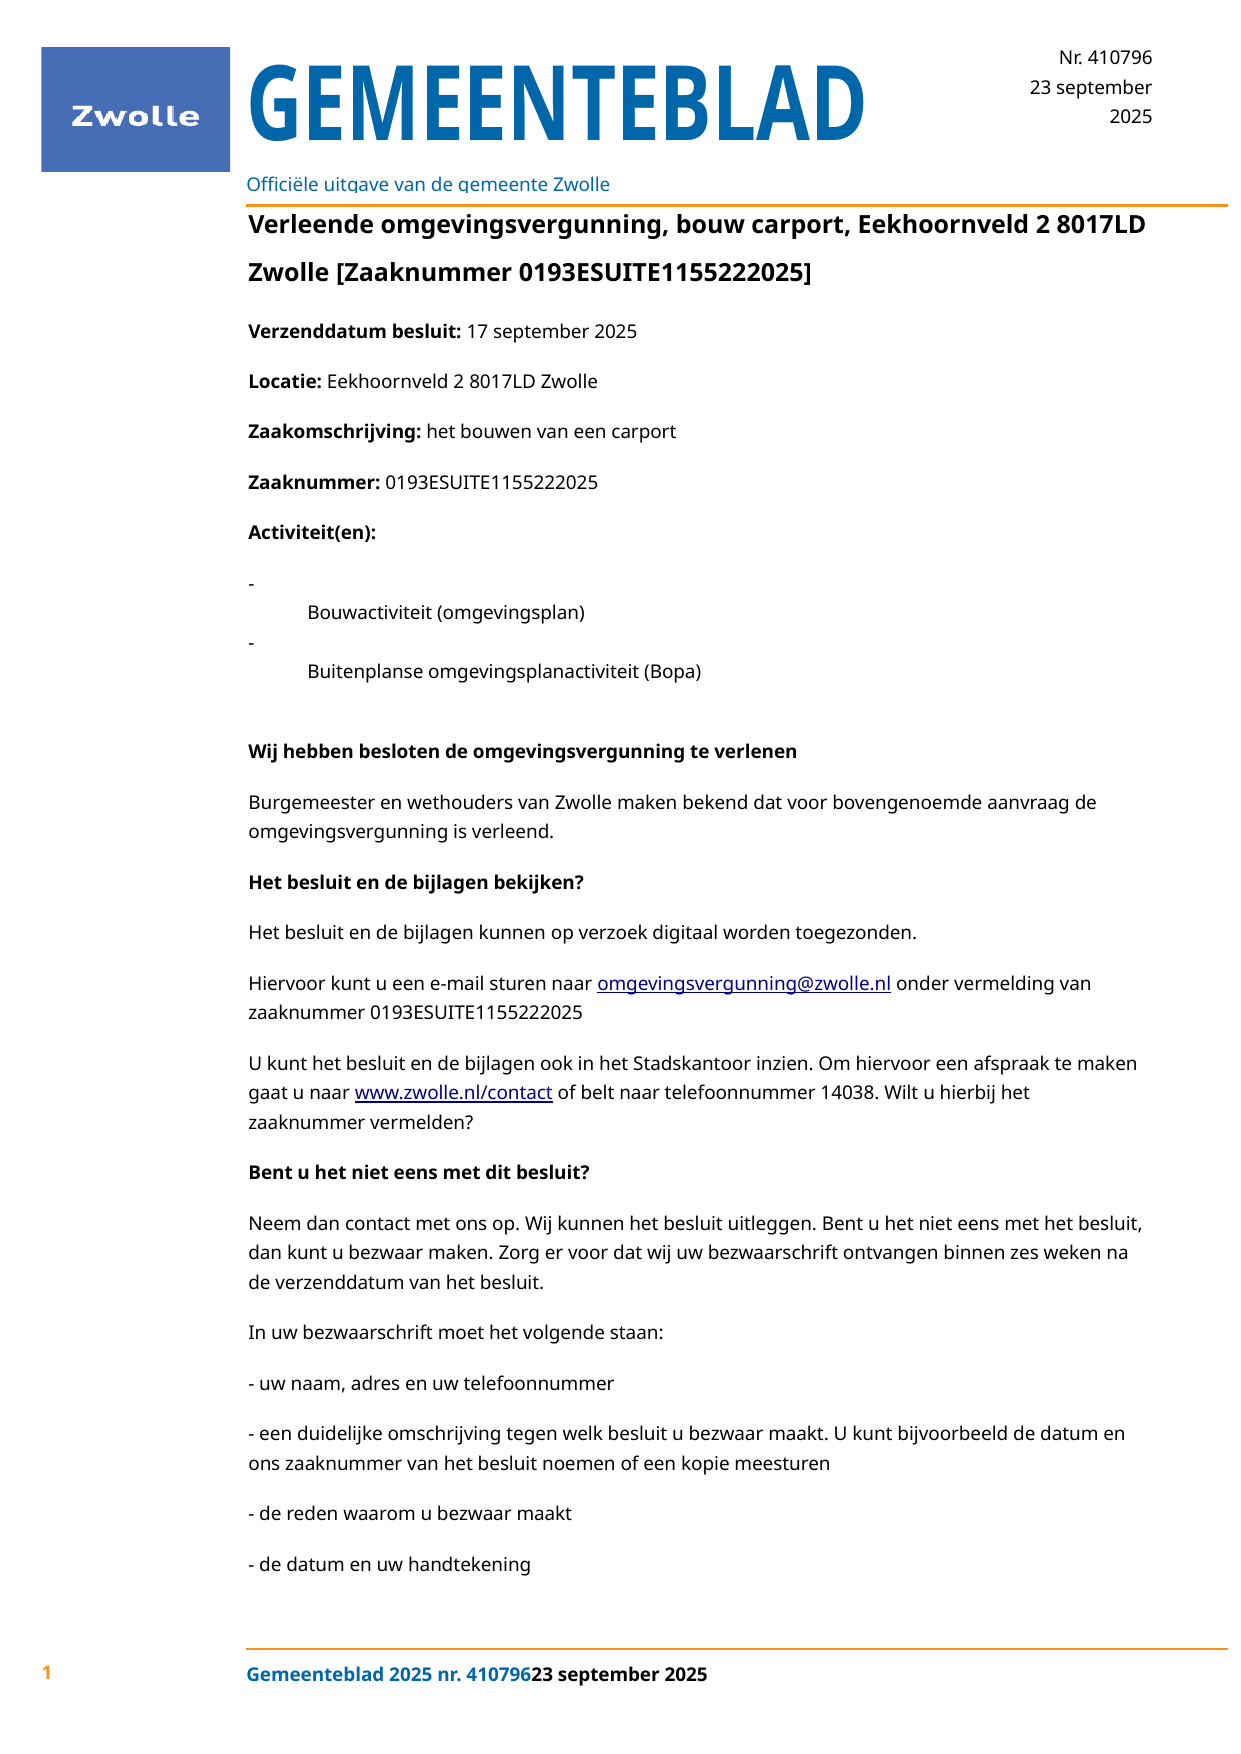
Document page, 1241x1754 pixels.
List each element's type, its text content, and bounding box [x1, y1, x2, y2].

text - de datum en uw handtekening [248, 1551, 1152, 1577]
text Bent u het niet eens met dit besluit? [248, 1159, 1152, 1185]
text - een duidelijke omschrijving tegen welk besluit u bezwaar maakt. U kunt bijvoorbeeld de datum en ons zaaknummer van het besluit noemen of een kopie meesturen [248, 1420, 1152, 1476]
text Neem dan contact met ons op. Wij kunnen het besluit uitleggen. Bent u het niet eens met het besluit, dan kunt u bezwaar maken. Zorg er voor dat wij uw bezwaarschrift ontvangen binnen zes weken na de verzenddatum van het besluit. [248, 1210, 1152, 1295]
text In uw bezwaarschrift moet het volgende staan: [248, 1319, 1152, 1345]
text Verleende omgevingsvergunning, bouw carport, Eekhoornveld 2 8017LD Zwolle [Zaaknummer 0193ESUITE1155222025] [248, 207, 1152, 288]
text U kunt het besluit en de bijlagen ook in het Stadskantoor inzien. Om hiervoor een afspraak te maken gaat u naar www.zwolle.nl/contact of belt naar telefoonnummer 14038. Wilt u hierbij het zaaknummer vermelden? [248, 1050, 1152, 1135]
text Wij hebben besloten de omgevingsvergunning te verlenen [248, 739, 1152, 764]
list Bouwactiviteit (omgevingsplan) [248, 599, 1152, 625]
list Buitenplanse omgevingsplanactiviteit (Bopa) [248, 659, 1152, 684]
text Zaakomschrijving: het bouwen van een carport [248, 419, 1152, 444]
text Het besluit en de bijlagen kunnen op verzoek digitaal worden toegezonden. [248, 919, 1152, 945]
picture [41, 47, 231, 172]
text Burgemeester en wethouders van Zwolle maken bekend dat voor bovengenoemde aanvraag de omgevingsvergunning is verleend. [248, 789, 1152, 844]
text Hiervoor kunt u een e-mail sturen naar omgevingsvergunning@zwolle.nl onder vermelding van zaaknummer 0193ESUITE1155222025 [248, 970, 1152, 1025]
text - uw naam, adres en uw telefoonnummer [248, 1370, 1152, 1396]
text Het besluit en de bijlagen bekijken? [248, 869, 1152, 895]
text Activiteit(en): [248, 519, 1152, 545]
text Locatie: Eekhoornveld 2 8017LD Zwolle [248, 368, 1152, 394]
text Zaaknummer: 0193ESUITE1155222025 [248, 469, 1152, 495]
text Verzenddatum besluit: 17 september 2025 [248, 318, 1152, 344]
text - de reden waarom u bezwaar maakt [248, 1500, 1152, 1526]
